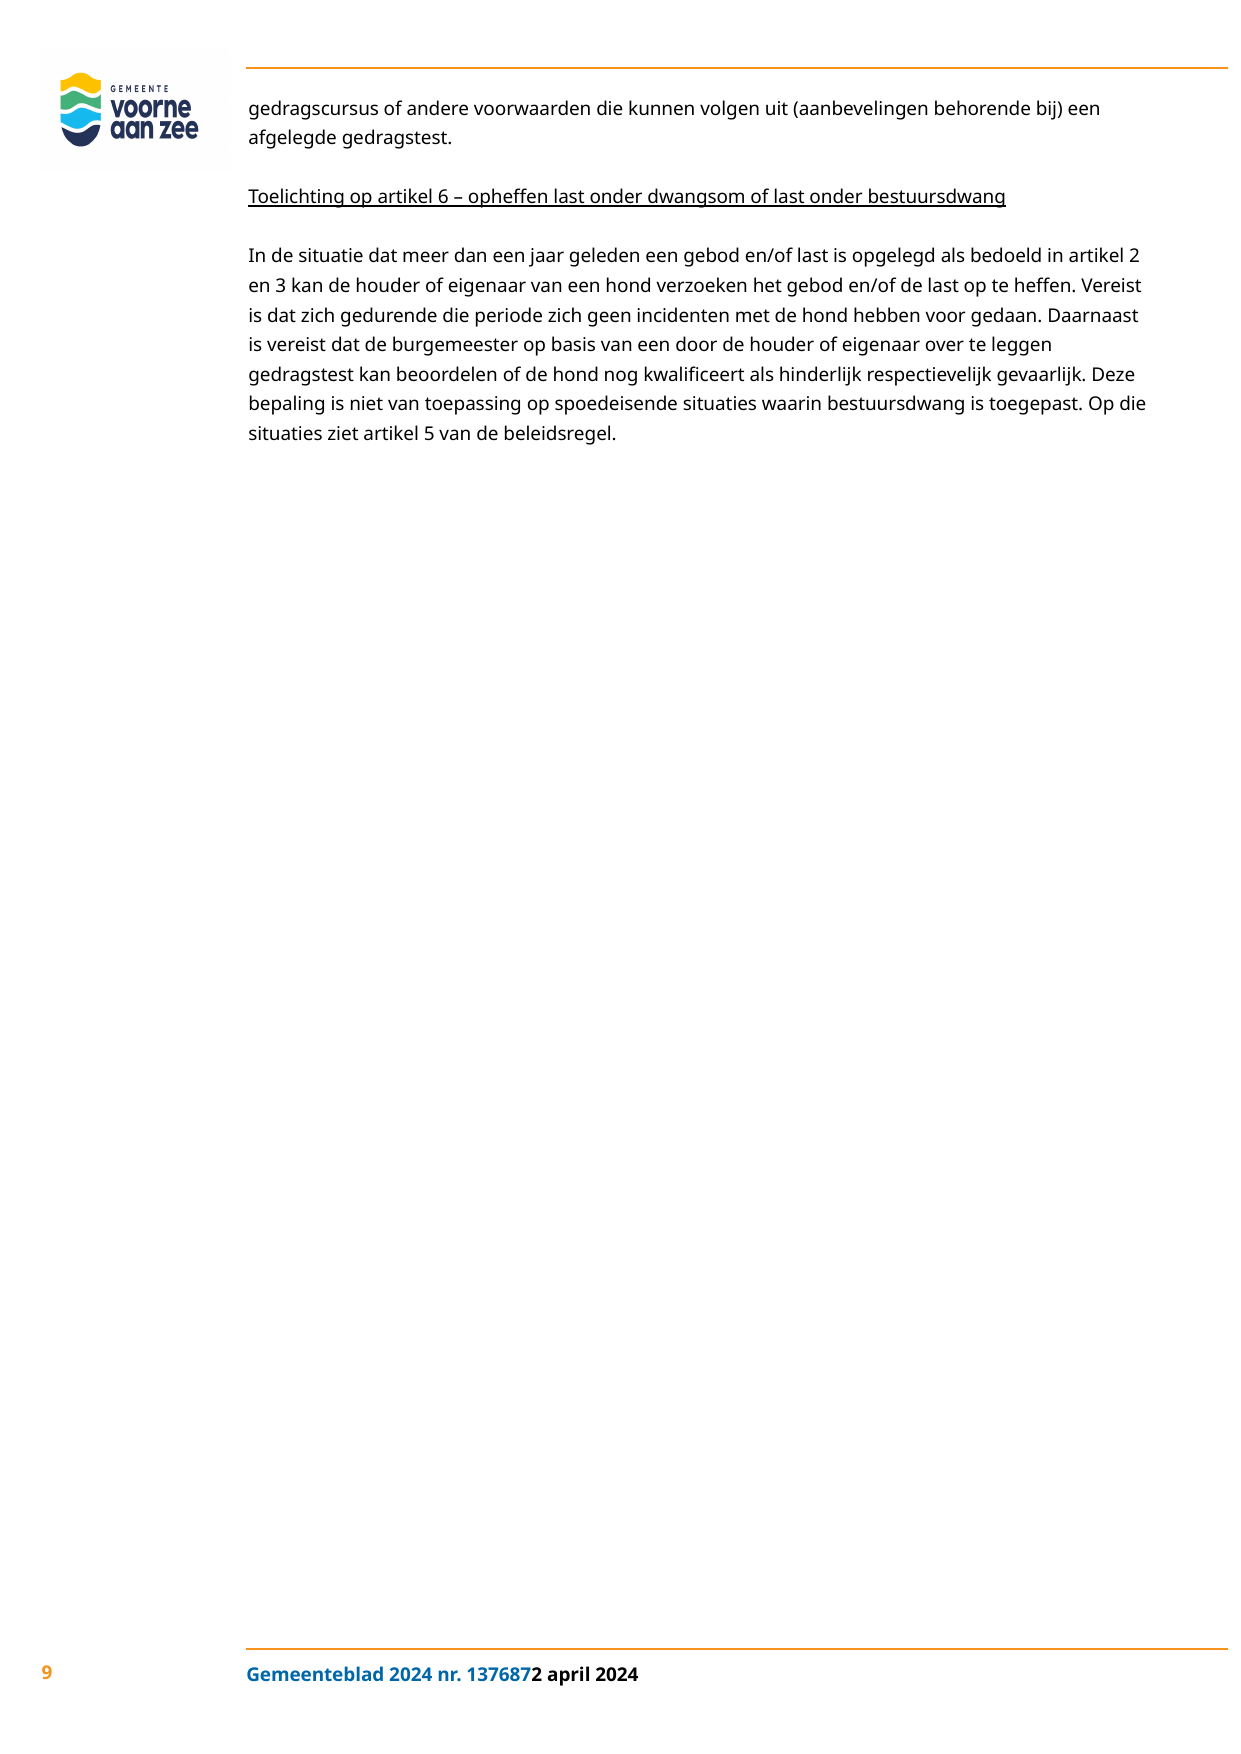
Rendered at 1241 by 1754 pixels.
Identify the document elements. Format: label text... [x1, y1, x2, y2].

text gedragscursus of andere voorwaarden die kunnen volgen uit (aanbevelingen behorende bij) een afgelegde gedragstest. [248, 95, 1152, 150]
picture [41, 47, 231, 172]
text In de situatie dat meer dan een jaar geleden een gebod en/of last is opgelegd als bedoeld in artikel 2 en 3 kan de houder of eigenaar van een hond verzoeken het gebod en/of de last op te heffen. Vereist is dat zich gedurende die periode zich geen incidenten met de hond hebben voor gedaan. Daarnaast is vereist dat de burgemeester op basis van een door de houder of eigenaar over te leggen gedragstest kan beoordelen of de hond nog kwalificeert als hinderlijk respectievelijk gevaarlijk. Deze bepaling is niet van toepassing op spoedeisende situaties waarin bestuursdwang is toegepast. Op die situaties ziet artikel 5 van de beleidsregel. [248, 243, 1152, 446]
text Toelichting op artikel 6 – opheffen last onder dwangsom of last onder bestuursdwang [248, 183, 1152, 209]
